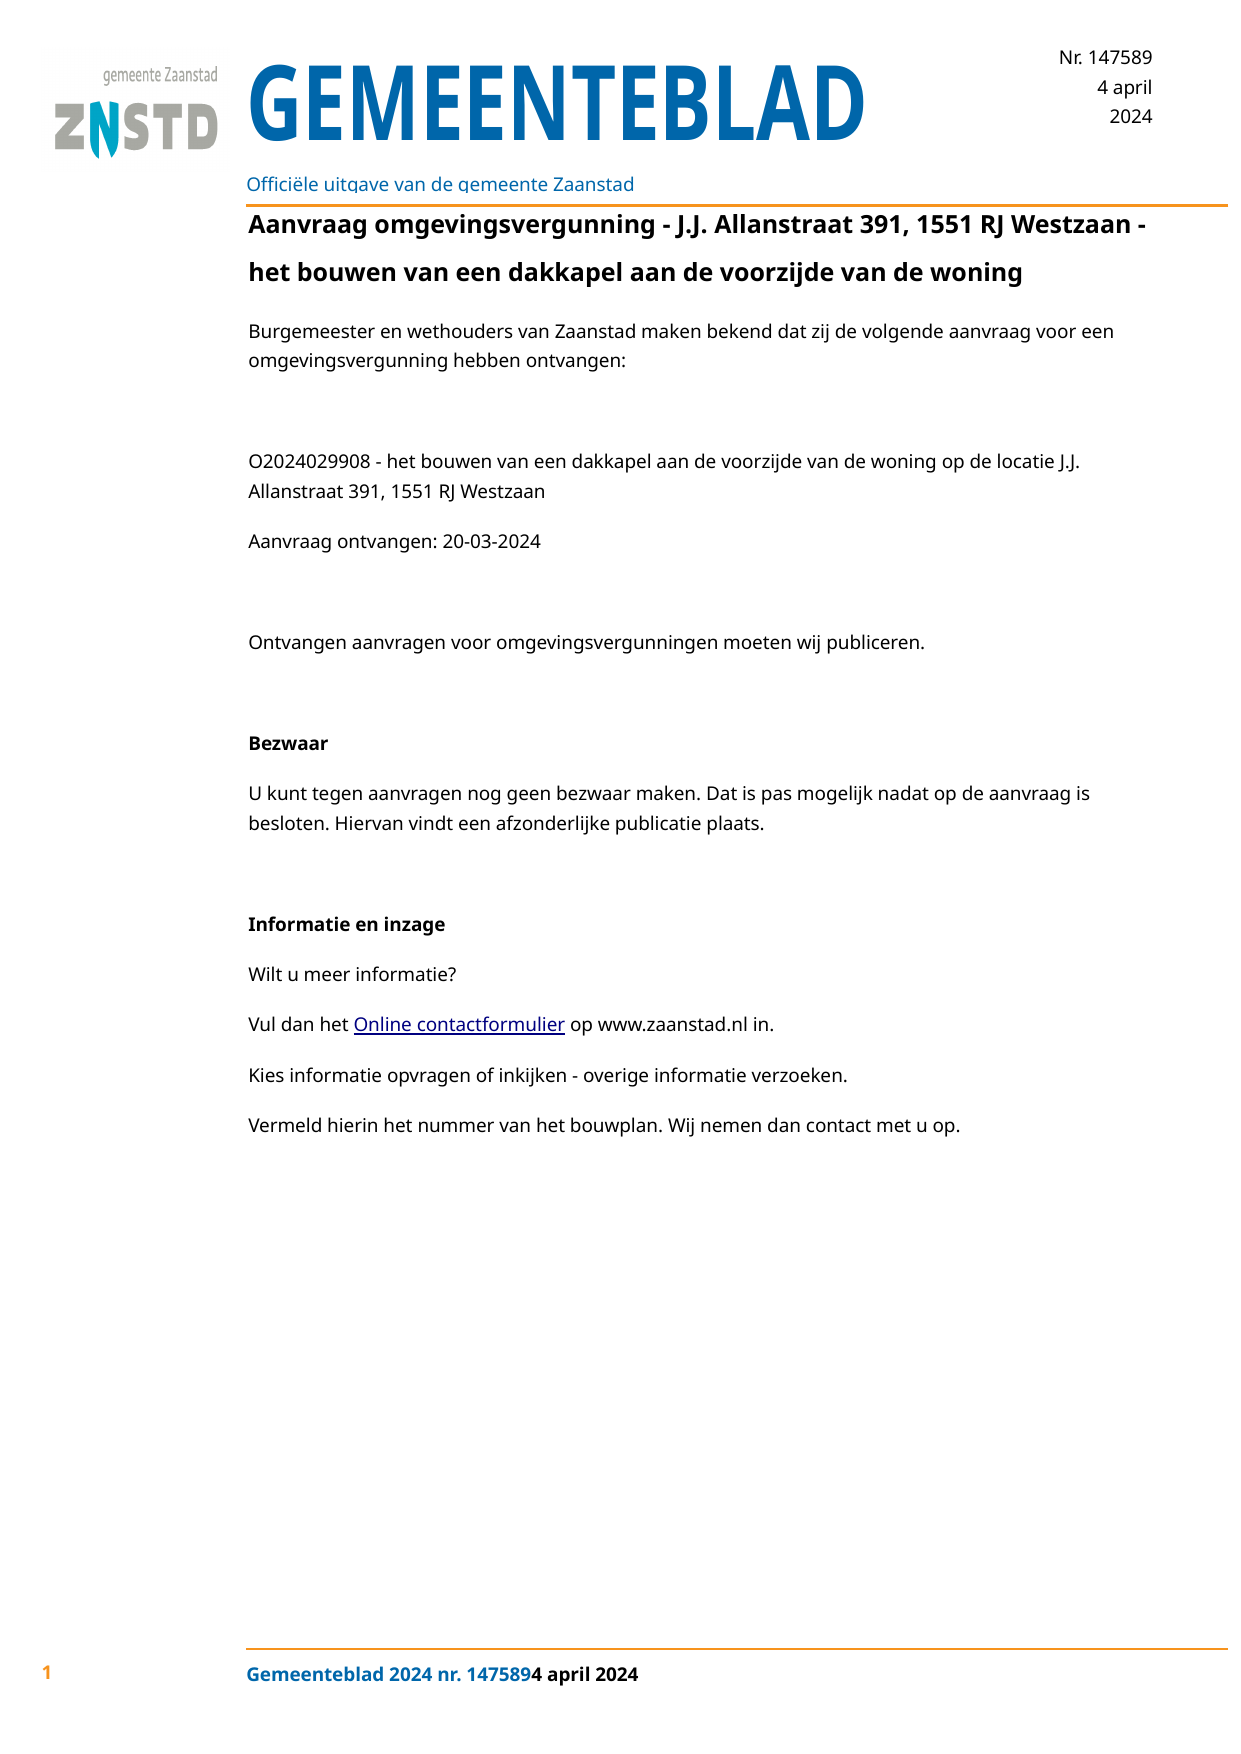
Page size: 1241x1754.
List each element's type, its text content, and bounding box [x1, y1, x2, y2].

text Aanvraag ontvangen: 20-03-2024 [248, 528, 1152, 554]
text Informatie en inzage [248, 911, 1152, 937]
text Wilt u meer informatie? [248, 961, 1152, 987]
text Ontvangen aanvragen voor omgevingsvergunningen moeten wij publiceren. [248, 629, 1152, 655]
text Kies informatie opvragen of inkijken - overige informatie verzoeken. [248, 1062, 1152, 1088]
picture [41, 47, 231, 172]
text Vermeld hierin het nummer van het bouwplan. Wij nemen dan contact met u op. [248, 1112, 1152, 1138]
text Vul dan het Online contactformulier op www.zaanstad.nl in. [248, 1012, 1152, 1037]
text Aanvraag omgevingsvergunning - J.J. Allanstraat 391, 1551 RJ Westzaan - het bouwen van een dakkapel aan de voorzijde van de woning [248, 207, 1152, 288]
text O2024029908 - het bouwen van een dakkapel aan de voorzijde van de woning op de locatie J.J. Allanstraat 391, 1551 RJ Westzaan [248, 448, 1152, 504]
text Bezwaar [248, 730, 1152, 756]
text Burgemeester en wethouders van Zaanstad maken bekend dat zij de volgende aanvraag voor een omgevingsvergunning hebben ontvangen: [248, 318, 1152, 373]
text U kunt tegen aanvragen nog geen bezwaar maken. Dat is pas mogelijk nadat op de aanvraag is besloten. Hiervan vindt een afzonderlijke publicatie plaats. [248, 780, 1152, 836]
